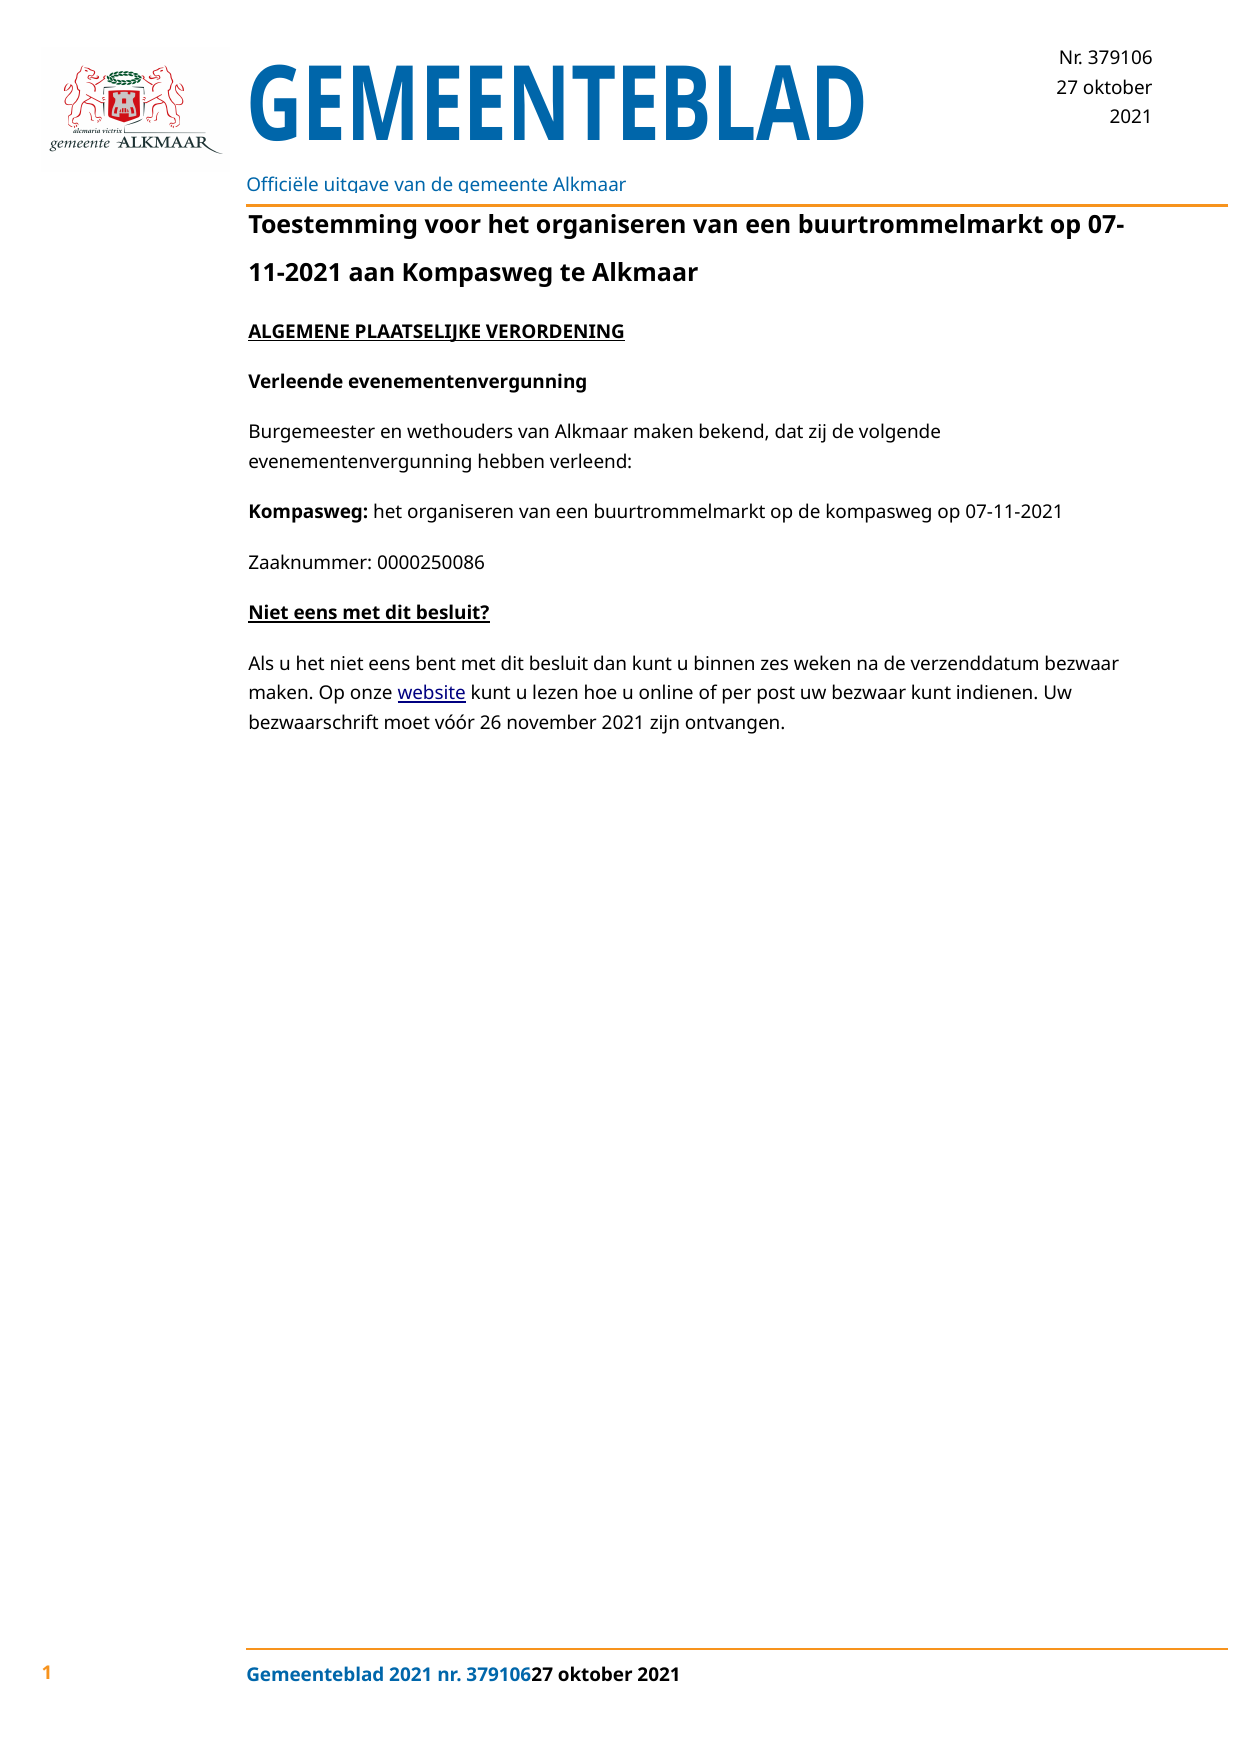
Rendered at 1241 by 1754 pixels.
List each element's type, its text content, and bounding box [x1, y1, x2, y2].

text ALGEMENE PLAATSELIJKE VERORDENING [248, 318, 1152, 344]
text Zaaknummer: 0000250086 [248, 549, 1152, 575]
picture [41, 47, 231, 172]
text Burgemeester en wethouders van Alkmaar maken bekend, dat zij de volgende evenementenvergunning hebben verleend: [248, 419, 1152, 474]
text Toestemming voor het organiseren van een buurtrommelmarkt op 07-11-2021 aan Kompasweg te Alkmaar [248, 207, 1152, 288]
text Verleende evenementenvergunning [248, 368, 1152, 394]
text Als u het niet eens bent met dit besluit dan kunt u binnen zes weken na de verzenddatum bezwaar maken. Op onze website kunt u lezen hoe u online of per post uw bezwaar kunt indienen. Uw bezwaarschrift moet vóór 26 november 2021 zijn ontvangen. [248, 650, 1152, 735]
text Niet eens met dit besluit? [248, 599, 1152, 625]
text Kompasweg: het organiseren van een buurtrommelmarkt op de kompasweg op 07-11-2021 [248, 499, 1152, 524]
